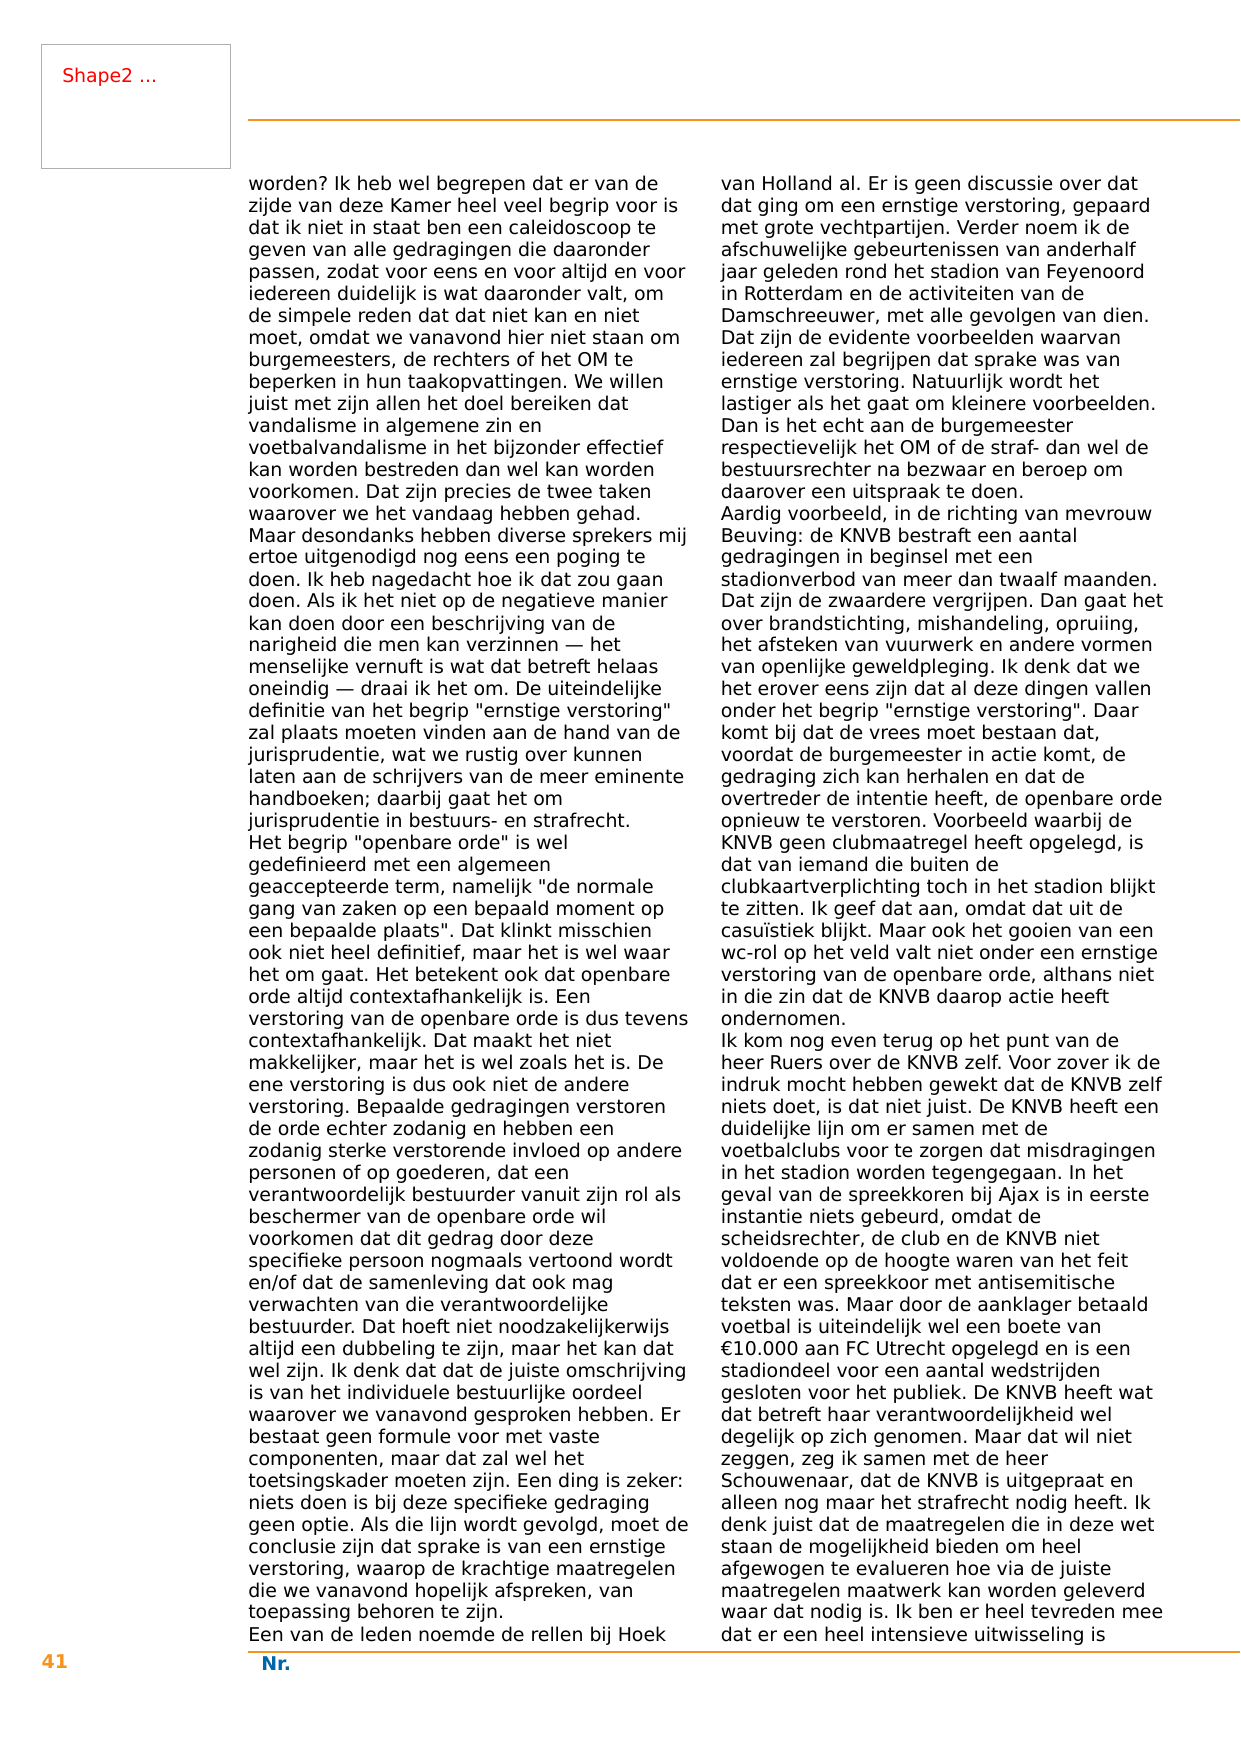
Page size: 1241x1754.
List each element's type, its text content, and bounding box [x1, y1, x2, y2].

text Ik kom nog even terug op het punt van de heer Ruers over de KNVB zelf. Voor zover ik de indruk mocht hebben gewekt dat de KNVB zelf niets doet, is dat niet juist. De KNVB heeft een duidelijke lijn om er samen met de voetbalclubs voor te zorgen dat misdragingen in het stadion worden tegengegaan. In het geval van de spreekkoren bij Ajax is in eerste instantie niets gebeurd, omdat de scheidsrechter, de club en de KNVB niet voldoende op de hoogte waren van het feit dat er een spreekkoor met antisemitische teksten was. Maar door de aanklager betaald voetbal is uiteindelijk wel een boete van €10.000 aan FC Utrecht opgelegd en is een stadiondeel voor een aantal wedstrijden gesloten voor het publiek. De KNVB heeft wat dat betreft haar verantwoordelijkheid wel degelijk op zich genomen. Maar dat wil niet zeggen, zeg ik samen met de heer Schouwenaar, dat de KNVB is uitgepraat en alleen nog maar het strafrecht nodig heeft. Ik denk juist dat de maatregelen die in deze wet staan de mogelijkheid bieden om heel afgewogen te evalueren hoe via de juiste maatregelen maatwerk kan worden geleverd waar dat nodig is. Ik ben er heel tevreden mee dat er een heel intensieve uitwisseling is [721, 1030, 1163, 1645]
text Een van de leden noemde de rellen bij Hoek [248, 1623, 691, 1645]
text Aardig voorbeeld, in de richting van mevrouw Beuving: de KNVB bestraft een aantal gedragingen in beginsel met een stadionverbod van meer dan twaalf maanden. Dat zijn de zwaardere vergrijpen. Dan gaat het over brandstichting, mishandeling, opruiing, het afsteken van vuurwerk en andere vormen van openlijke geweldpleging. Ik denk dat we het erover eens zijn dat al deze dingen vallen onder het begrip "ernstige verstoring". Daar komt bij dat de vrees moet bestaan dat, voordat de burgemeester in actie komt, de gedraging zich kan herhalen en dat de overtreder de intentie heeft, de openbare orde opnieuw te verstoren. Voorbeeld waarbij de KNVB geen clubmaatregel heeft opgelegd, is dat van iemand die buiten de clubkaartverplichting toch in het stadion blijkt te zitten. Ik geef dat aan, omdat dat uit de casuïstiek blijkt. Maar ook het gooien van een wc-rol op het veld valt niet onder een ernstige verstoring van de openbare orde, althans niet in die zin dat de KNVB daarop actie heeft ondernomen. [721, 502, 1163, 1030]
text van Holland al. Er is geen discussie over dat dat ging om een ernstige verstoring, gepaard met grote vechtpartijen. Verder noem ik de afschuwelijke gebeurtenissen van anderhalf jaar geleden rond het stadion van Feyenoord in Rotterdam en de activiteiten van de Damschreeuwer, met alle gevolgen van dien. Dat zijn de evidente voorbeelden waarvan iedereen zal begrijpen dat sprake was van ernstige verstoring. Natuurlijk wordt het lastiger als het gaat om kleinere voorbeelden. Dan is het echt aan de burgemeester respectievelijk het OM of de straf- dan wel de bestuursrechter na bezwaar en beroep om daarover een uitspraak te doen. [721, 173, 1163, 502]
text Het begrip "openbare orde" is wel gedefinieerd met een algemeen geaccepteerde term, namelijk "de normale gang van zaken op een bepaald moment op een bepaalde plaats". Dat klinkt misschien ook niet heel definitief, maar het is wel waar het om gaat. Het betekent ook dat openbare orde altijd contextafhankelijk is. Een verstoring van de openbare orde is dus tevens contextafhankelijk. Dat maakt het niet makkelijker, maar het is wel zoals het is. De ene verstoring is dus ook niet de andere verstoring. Bepaalde gedragingen verstoren de orde echter zodanig en hebben een zodanig sterke verstorende invloed op andere personen of op goederen, dat een verantwoordelijk bestuurder vanuit zijn rol als beschermer van de openbare orde wil voorkomen dat dit gedrag door deze specifieke persoon nogmaals vertoond wordt en/of dat de samenleving dat ook mag verwachten van die verantwoordelijke bestuurder. Dat hoeft niet noodzakelijkerwijs altijd een dubbeling te zijn, maar het kan dat wel zijn. Ik denk dat dat de juiste omschrijving is van het individuele bestuurlijke oordeel waarover we vanavond gesproken hebben. Er bestaat geen formule voor met vaste componenten, maar dat zal wel het toetsingskader moeten zijn. Een ding is zeker: niets doen is bij deze specifieke gedraging geen optie. Als die lijn wordt gevolgd, moet de conclusie zijn dat sprake is van een ernstige verstoring, waarop de krachtige maatregelen die we vanavond hopelijk afspreken, van toepassing behoren te zijn. [248, 832, 691, 1623]
text Maar desondanks hebben diverse sprekers mij ertoe uitgenodigd nog eens een poging te doen. Ik heb nagedacht hoe ik dat zou gaan doen. Als ik het niet op de negatieve manier kan doen door een beschrijving van de narigheid die men kan verzinnen — het menselijke vernuft is wat dat betreft helaas oneindig — draai ik het om. De uiteindelijke definitie van het begrip "ernstige verstoring" zal plaats moeten vinden aan de hand van de jurisprudentie, wat we rustig over kunnen laten aan de schrijvers van de meer eminente handboeken; daarbij gaat het om jurisprudentie in bestuurs- en strafrecht. [248, 524, 691, 832]
text worden? Ik heb wel begrepen dat er van de zijde van deze Kamer heel veel begrip voor is dat ik niet in staat ben een caleidoscoop te geven van alle gedragingen die daaronder passen, zodat voor eens en voor altijd en voor iedereen duidelijk is wat daaronder valt, om de simpele reden dat dat niet kan en niet moet, omdat we vanavond hier niet staan om burgemeesters, de rechters of het OM te beperken in hun taakopvattingen. We willen juist met zijn allen het doel bereiken dat vandalisme in algemene zin en voetbalvandalisme in het bijzonder effectief kan worden bestreden dan wel kan worden voorkomen. Dat zijn precies de twee taken waarover we het vandaag hebben gehad. [248, 173, 691, 524]
